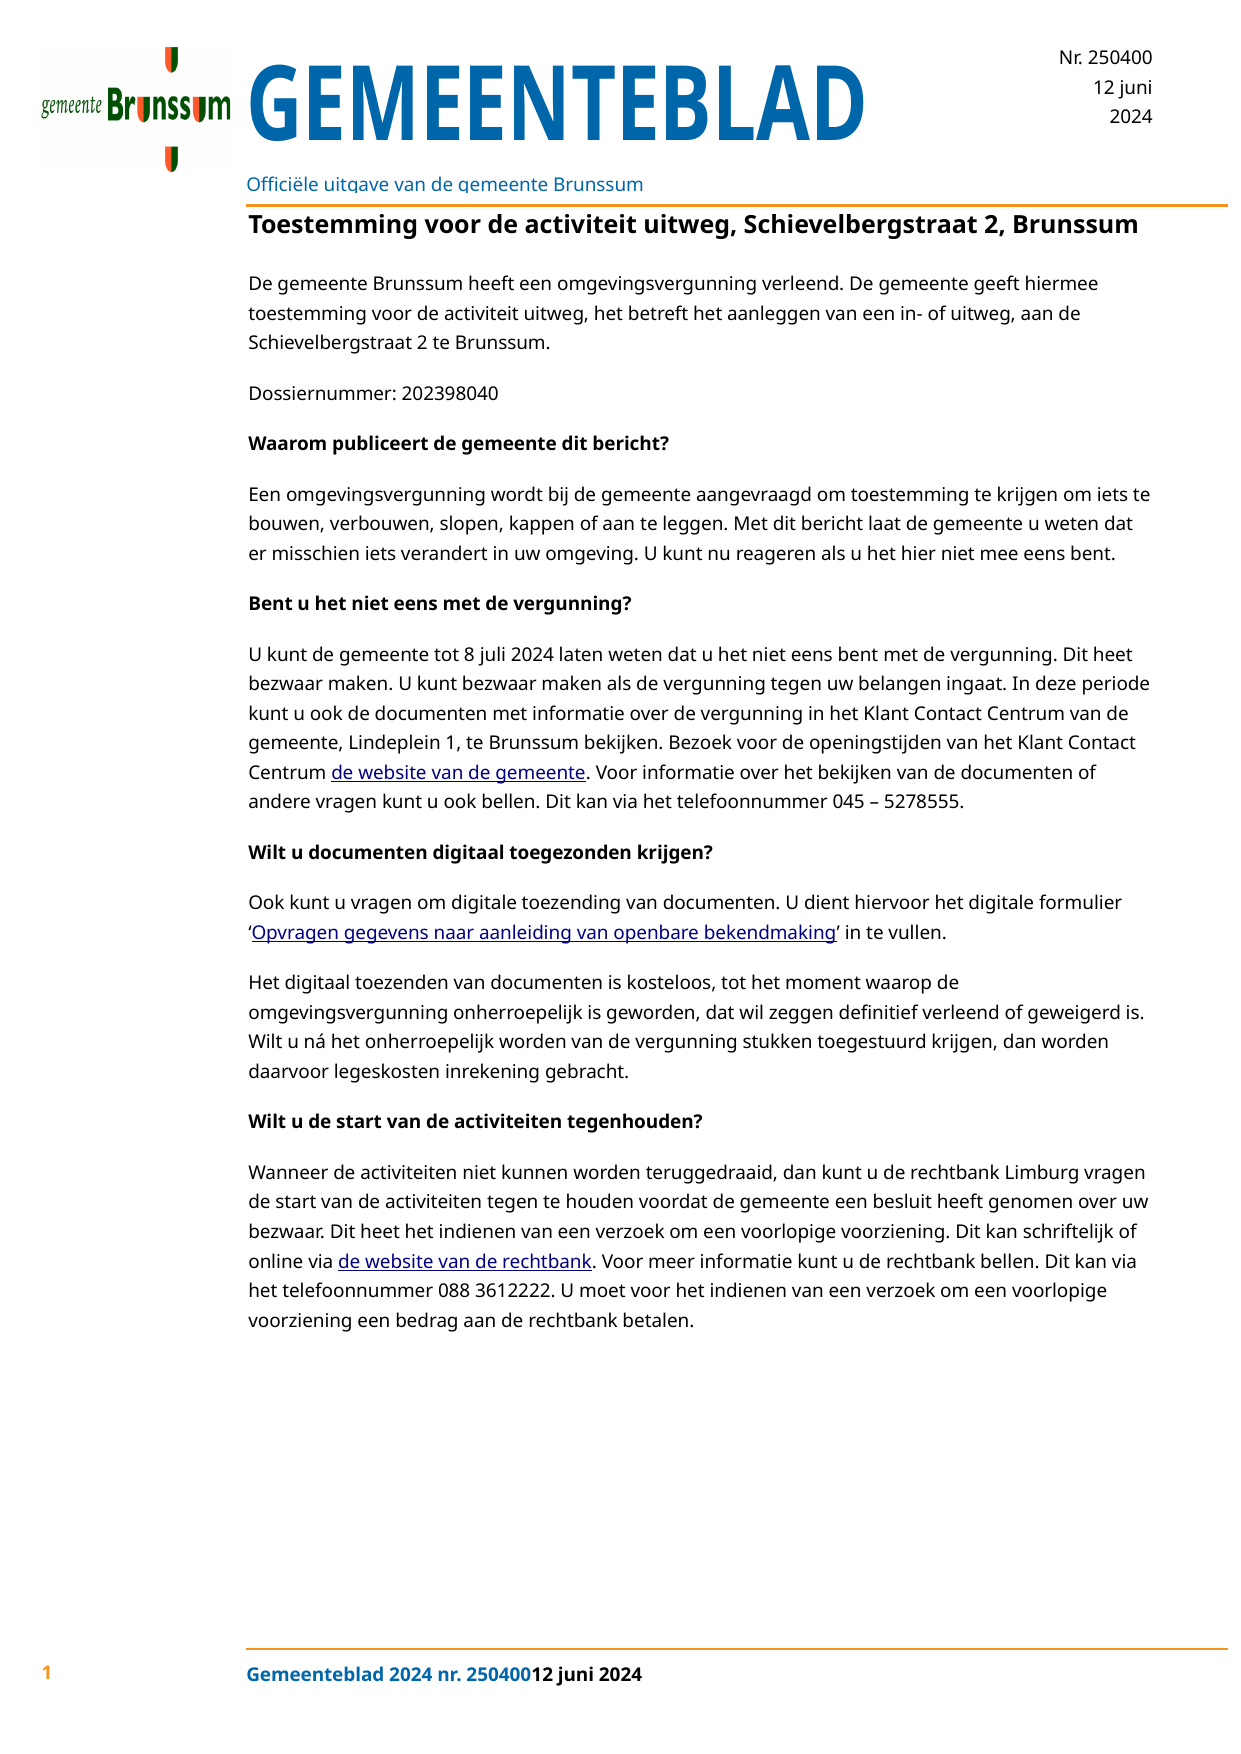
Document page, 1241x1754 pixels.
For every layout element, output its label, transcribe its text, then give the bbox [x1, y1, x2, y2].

text Wilt u documenten digitaal toegezonden krijgen? [248, 839, 1152, 865]
text Bent u het niet eens met de vergunning? [248, 590, 1152, 616]
text Toestemming voor de activiteit uitweg, Schievelbergstraat 2, Brunssum [248, 207, 1152, 241]
text Een omgevingsvergunning wordt bij de gemeente aangevraagd om toestemming te krijgen om iets te bouwen, verbouwen, slopen, kappen of aan te leggen. Met dit bericht laat de gemeente u weten dat er misschien iets verandert in uw omgeving. U kunt nu reageren als u het hier niet mee eens bent. [248, 481, 1152, 566]
text Wanneer de activiteiten niet kunnen worden teruggedraaid, dan kunt u de rechtbank Limburg vragen de start van de activiteiten tegen te houden voordat de gemeente een besluit heeft genomen over uw bezwaar. Dit heet het indienen van een verzoek om een voorlopige voorziening. Dit kan schriftelijk of online via de website van de rechtbank. Voor meer informatie kunt u de rechtbank bellen. Dit kan via het telefoonnummer 088 3612222. U moet voor het indienen van een verzoek om een voorlopige voorziening een bedrag aan de rechtbank betalen. [248, 1159, 1152, 1333]
text Ook kunt u vragen om digitale toezending van documenten. U dient hiervoor het digitale formulier ‘Opvragen gegevens naar aanleiding van openbare bekendmaking’ in te vullen. [248, 889, 1152, 945]
text Het digitaal toezenden van documenten is kosteloos, tot het moment waarop de omgevingsvergunning onherroepelijk is geworden, dat wil zeggen definitief verleend of geweigerd is. Wilt u ná het onherroepelijk worden van de vergunning stukken toegestuurd krijgen, dan worden daarvoor legeskosten inrekening gebracht. [248, 969, 1152, 1084]
text Waarom publiceert de gemeente dit bericht? [248, 430, 1152, 456]
picture [41, 47, 231, 172]
text U kunt de gemeente tot 8 juli 2024 laten weten dat u het niet eens bent met de vergunning. Dit heet bezwaar maken. U kunt bezwaar maken als de vergunning tegen uw belangen ingaat. In deze periode kunt u ook de documenten met informatie over de vergunning in het Klant Contact Centrum van de gemeente, Lindeplein 1, te Brunssum bekijken. Bezoek voor de openingstijden van het Klant Contact Centrum de website van de gemeente. Voor informatie over het bekijken van de documenten of andere vragen kunt u ook bellen. Dit kan via het telefoonnummer 045 – 5278555. [248, 641, 1152, 814]
text De gemeente Brunssum heeft een omgevingsvergunning verleend. De gemeente geeft hiermee toestemming voor de activiteit uitweg, het betreft het aanleggen van een in- of uitweg, aan de Schievelbergstraat 2 te Brunssum. [248, 270, 1152, 355]
text Dossiernummer: 202398040 [248, 380, 1152, 406]
text Wilt u de start van de activiteiten tegenhouden? [248, 1109, 1152, 1134]
